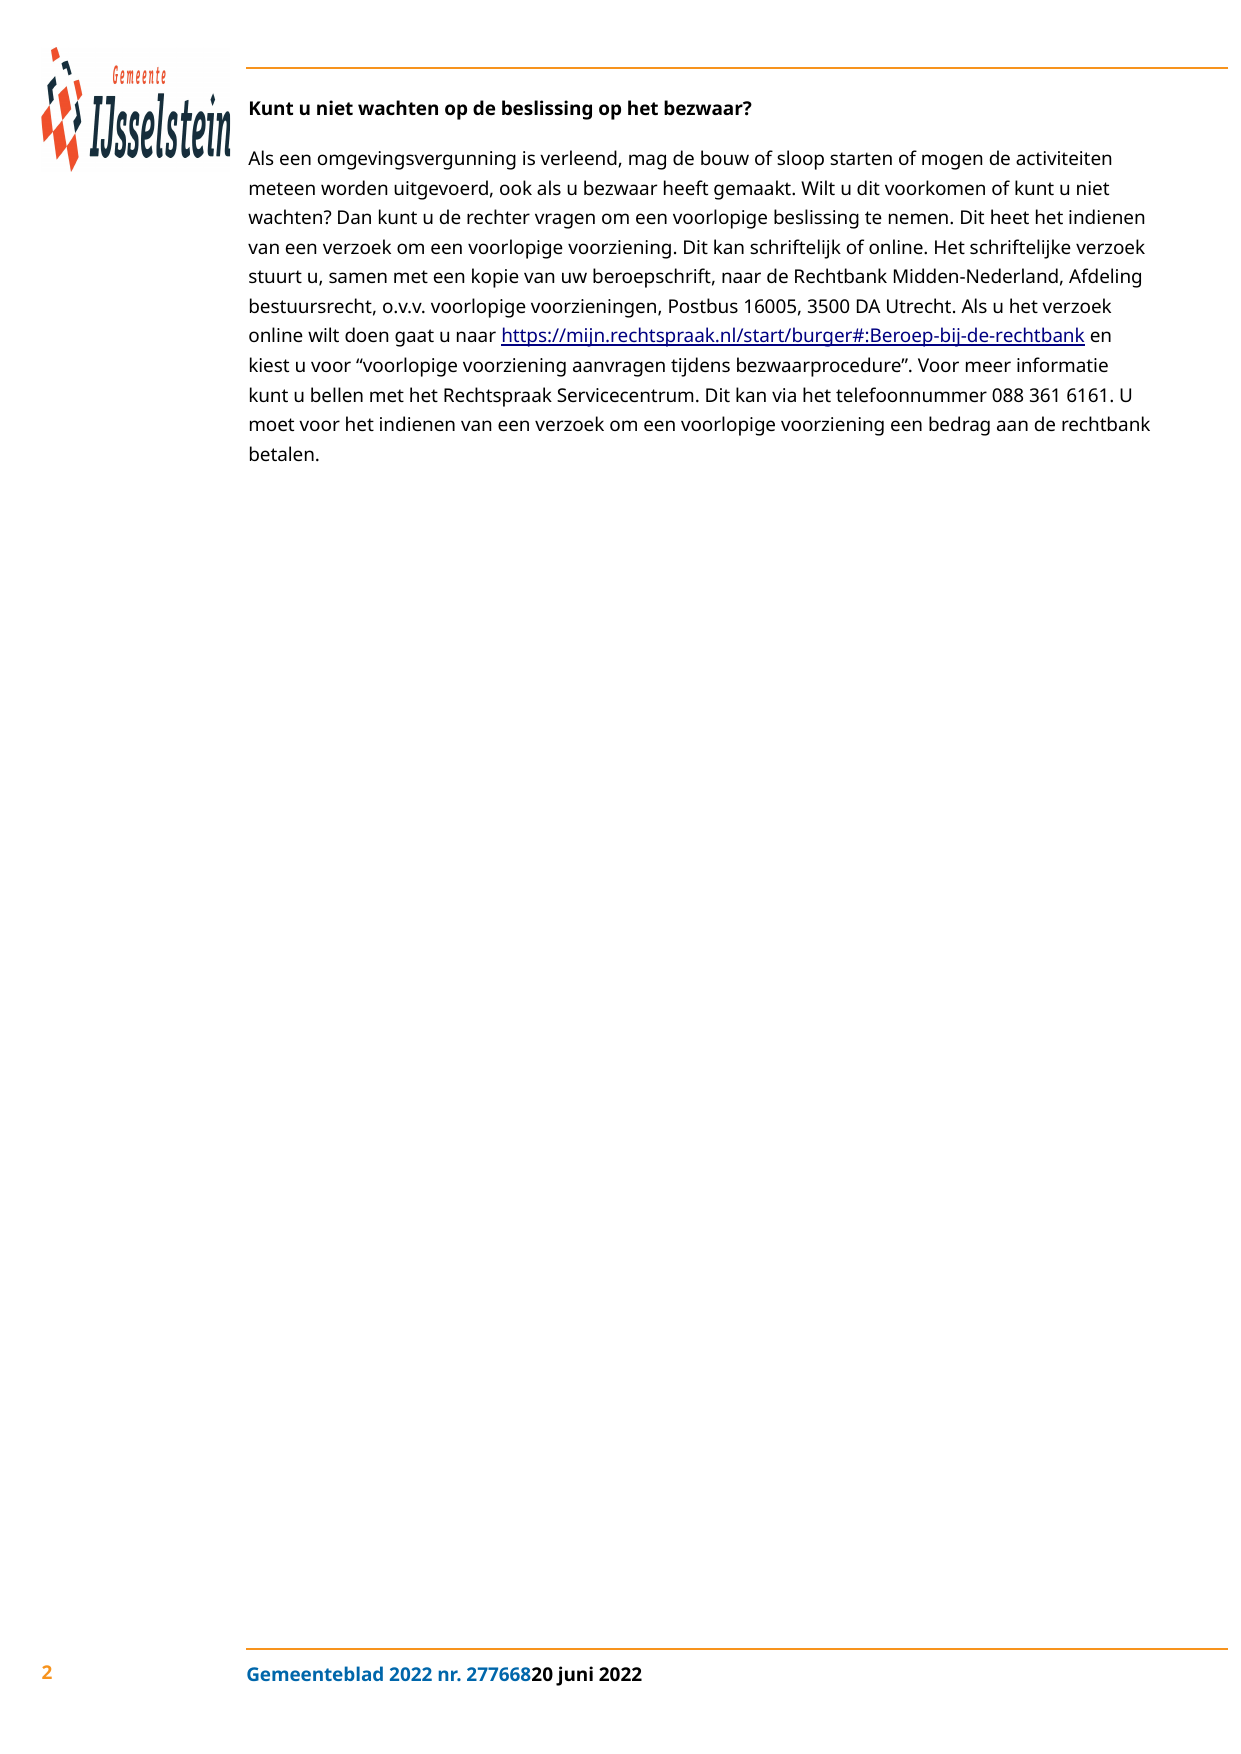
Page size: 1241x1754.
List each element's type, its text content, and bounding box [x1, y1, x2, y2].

text Als een omgevingsvergunning is verleend, mag de bouw of sloop starten of mogen de activiteiten meteen worden uitgevoerd, ook als u bezwaar heeft gemaakt. Wilt u dit voorkomen of kunt u niet wachten? Dan kunt u de rechter vragen om een voorlopige beslissing te nemen. Dit heet het indienen van een verzoek om een voorlopige voorziening. Dit kan schriftelijk of online. Het schriftelijke verzoek stuurt u, samen met een kopie van uw beroepschrift, naar de Rechtbank Midden-Nederland, Afdeling bestuursrecht, o.v.v. voorlopige voorzieningen, Postbus 16005, 3500 DA Utrecht. Als u het verzoek online wilt doen gaat u naar https://mijn.rechtspraak.nl/start/burger#:Beroep-bij-de-rechtbank en kiest u voor “voorlopige voorziening aanvragen tijdens bezwaarprocedure”. Voor meer informatie kunt u bellen met het Rechtspraak Servicecentrum. Dit kan via het telefoonnummer 088 361 6161. U moet voor het indienen van een verzoek om een voorlopige voorziening een bedrag aan de rechtbank betalen. [248, 145, 1152, 467]
picture [41, 47, 231, 172]
text Kunt u niet wachten op de beslissing op het bezwaar? [248, 95, 1152, 121]
